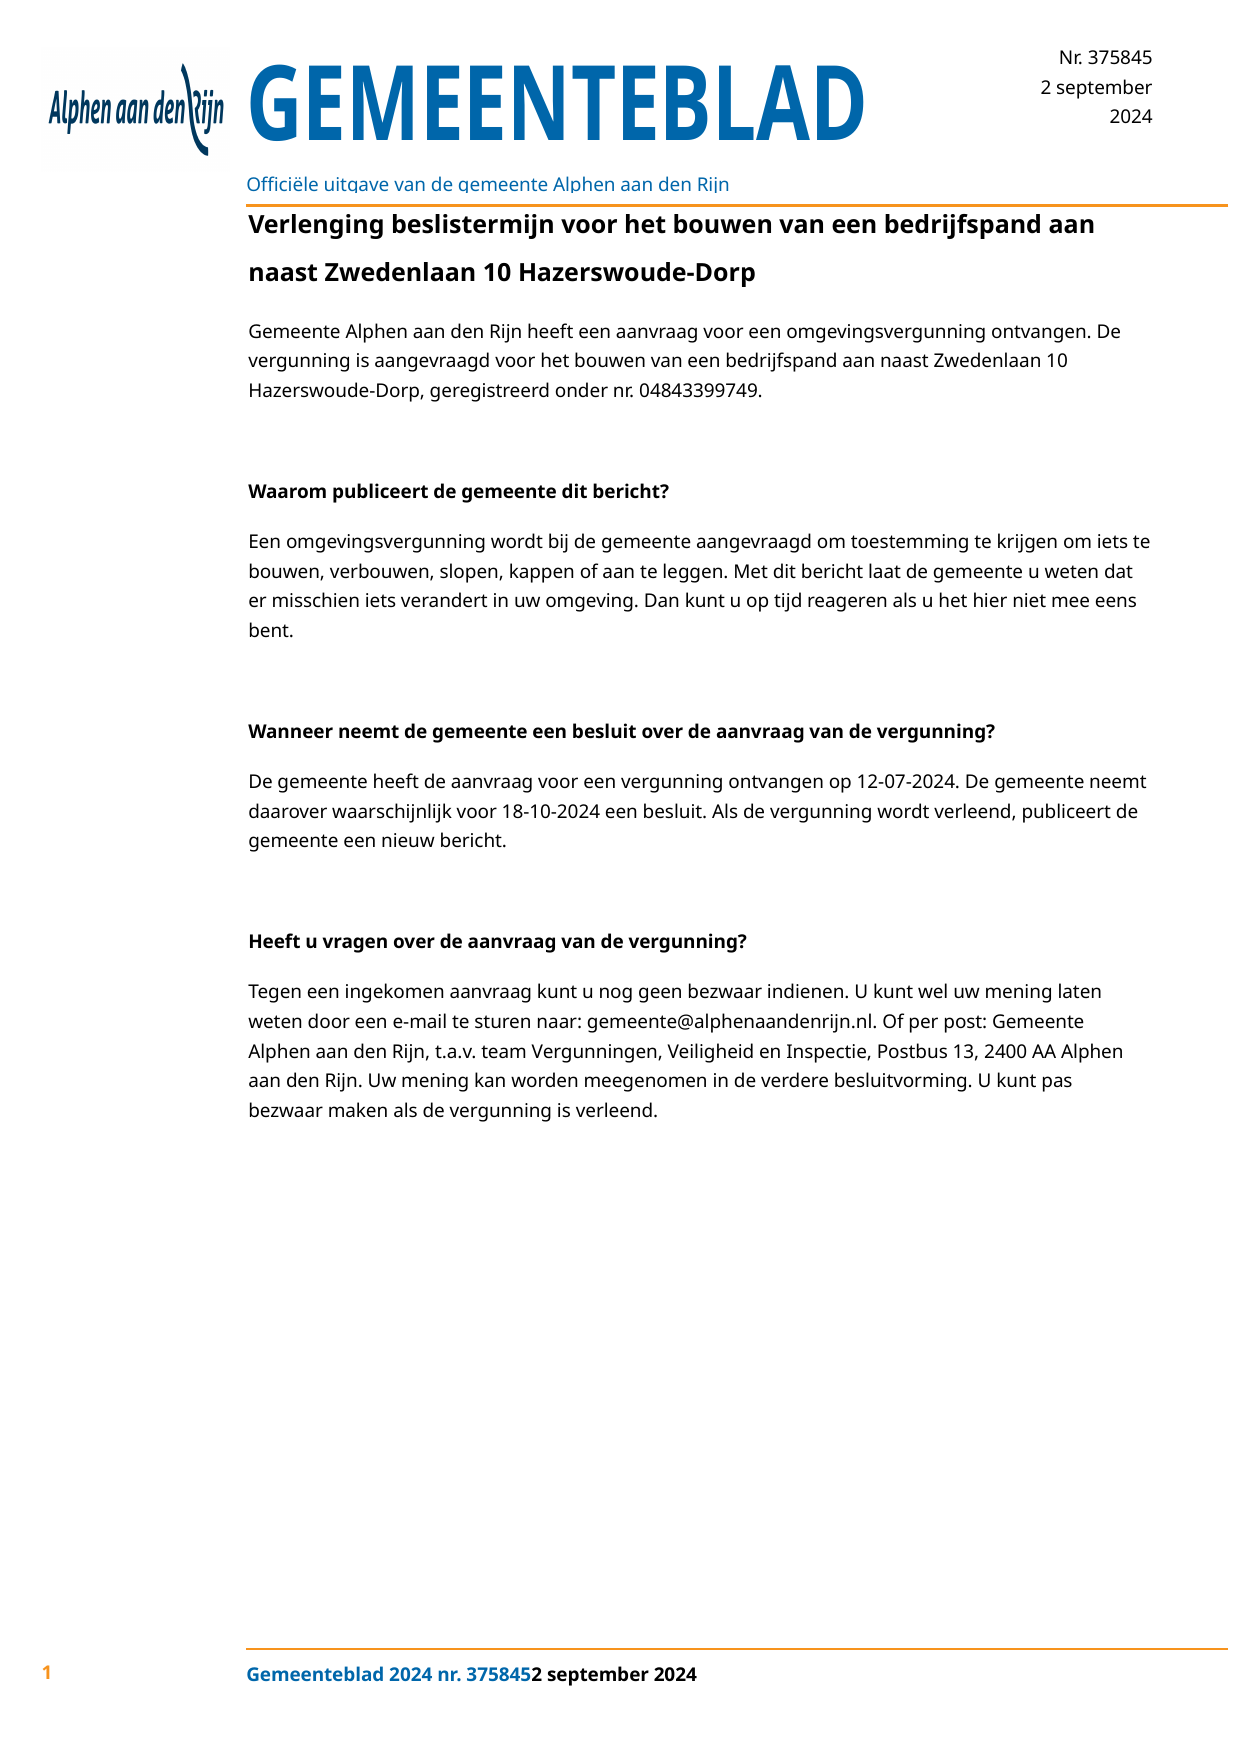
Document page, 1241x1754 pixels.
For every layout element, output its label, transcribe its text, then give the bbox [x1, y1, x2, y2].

text Verlenging beslistermijn voor het bouwen van een bedrijfspand aan naast Zwedenlaan 10 Hazerswoude-Dorp [248, 207, 1152, 288]
picture [41, 47, 231, 172]
text Waarom publiceert de gemeente dit bericht? [248, 478, 1152, 504]
text Een omgevingsvergunning wordt bij de gemeente aangevraagd om toestemming te krijgen om iets te bouwen, verbouwen, slopen, kappen of aan te leggen. Met dit bericht laat de gemeente u weten dat er misschien iets verandert in uw omgeving. Dan kunt u op tijd reageren als u het hier niet mee eens bent. [248, 528, 1152, 643]
text Heeft u vragen over de aanvraag van de vergunning? [248, 928, 1152, 954]
text Gemeente Alphen aan den Rijn heeft een aanvraag voor een omgevingsvergunning ontvangen. De vergunning is aangevraagd voor het bouwen van een bedrijfspand aan naast Zwedenlaan 10 Hazerswoude-Dorp, geregistreerd onder nr. 04843399749. [248, 318, 1152, 403]
text De gemeente heeft de aanvraag voor een vergunning ontvangen op 12-07-2024. De gemeente neemt daarover waarschijnlijk voor 18-10-2024 een besluit. Als de vergunning wordt verleend, publiceert de gemeente een nieuw bericht. [248, 768, 1152, 853]
text Tegen een ingekomen aanvraag kunt u nog geen bezwaar indienen. U kunt wel uw mening laten weten door een e-mail te sturen naar: gemeente@alphenaandenrijn.nl. Of per post: Gemeente Alphen aan den Rijn, t.a.v. team Vergunningen, Veiligheid en Inspectie, Postbus 13, 2400 AA Alphen aan den Rijn. Uw mening kan worden meegenomen in de verdere besluitvorming. U kunt pas bezwaar maken als de vergunning is verleend. [248, 979, 1152, 1123]
text Wanneer neemt de gemeente een besluit over de aanvraag van de vergunning? [248, 718, 1152, 744]
